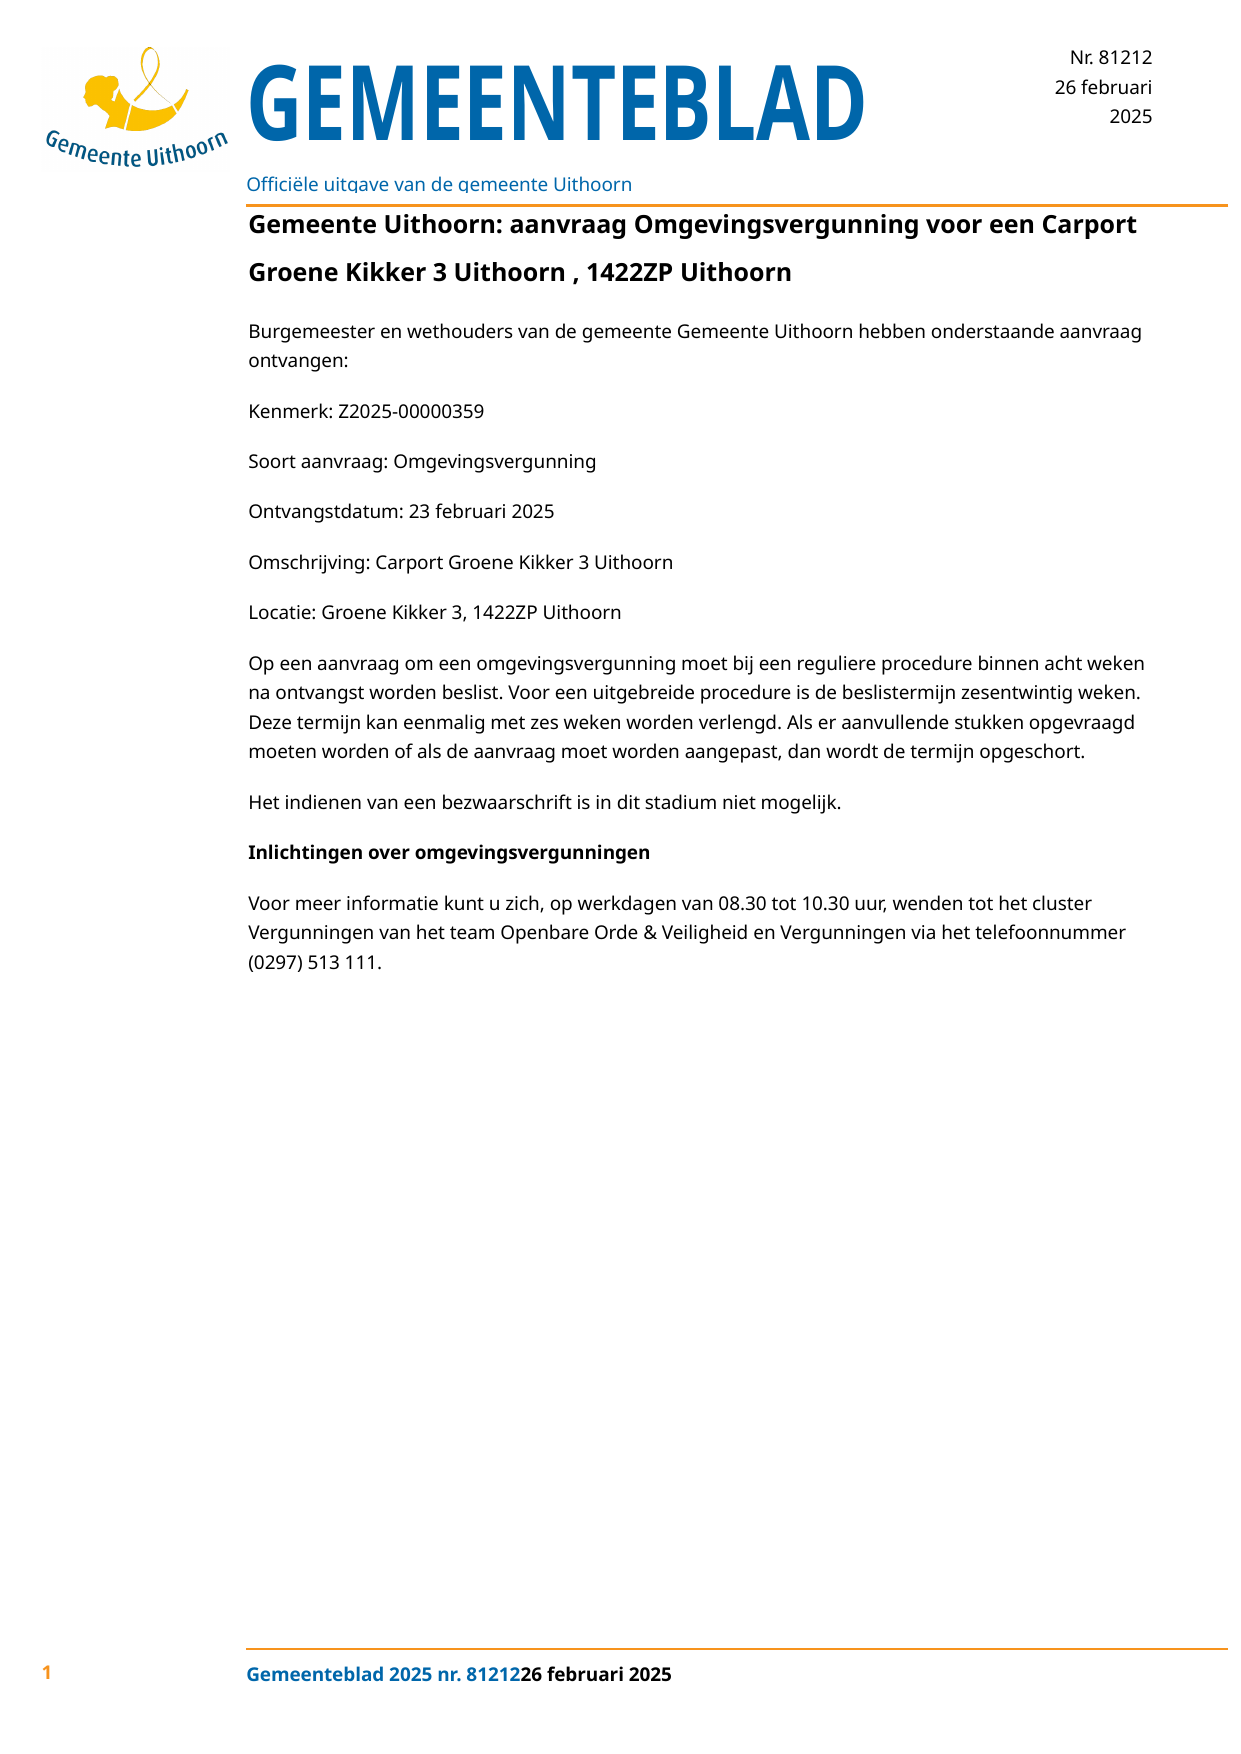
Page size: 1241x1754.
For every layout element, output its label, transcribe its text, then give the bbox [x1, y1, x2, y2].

text Ontvangstdatum: 23 februari 2025 [248, 499, 1152, 524]
text Locatie: Groene Kikker 3, 1422ZP Uithoorn [248, 599, 1152, 625]
text Soort aanvraag: Omgevingsvergunning [248, 448, 1152, 474]
text Gemeente Uithoorn: aanvraag Omgevingsvergunning voor een Carport Groene Kikker 3 Uithoorn , 1422ZP Uithoorn [248, 207, 1152, 288]
text Inlichtingen over omgevingsvergunningen [248, 839, 1152, 865]
text Omschrijving: Carport Groene Kikker 3 Uithoorn [248, 549, 1152, 575]
text Het indienen van een bezwaarschrift is in dit stadium niet mogelijk. [248, 789, 1152, 815]
text Kenmerk: Z2025-00000359 [248, 398, 1152, 424]
text Op een aanvraag om een omgevingsvergunning moet bij een reguliere procedure binnen acht weken na ontvangst worden beslist. Voor een uitgebreide procedure is de beslistermijn zesentwintig weken. Deze termijn kan eenmalig met zes weken worden verlengd. Als er aanvullende stukken opgevraagd moeten worden of als de aanvraag moet worden aangepast, dan wordt de termijn opgeschort. [248, 650, 1152, 764]
text Burgemeester en wethouders van de gemeente Gemeente Uithoorn hebben onderstaande aanvraag ontvangen: [248, 318, 1152, 373]
text Voor meer informatie kunt u zich, op werkdagen van 08.30 tot 10.30 uur, wenden tot het cluster Vergunningen van het team Openbare Orde & Veiligheid en Vergunningen via het telefoonnummer (0297) 513 111. [248, 890, 1152, 975]
picture [41, 47, 231, 172]
